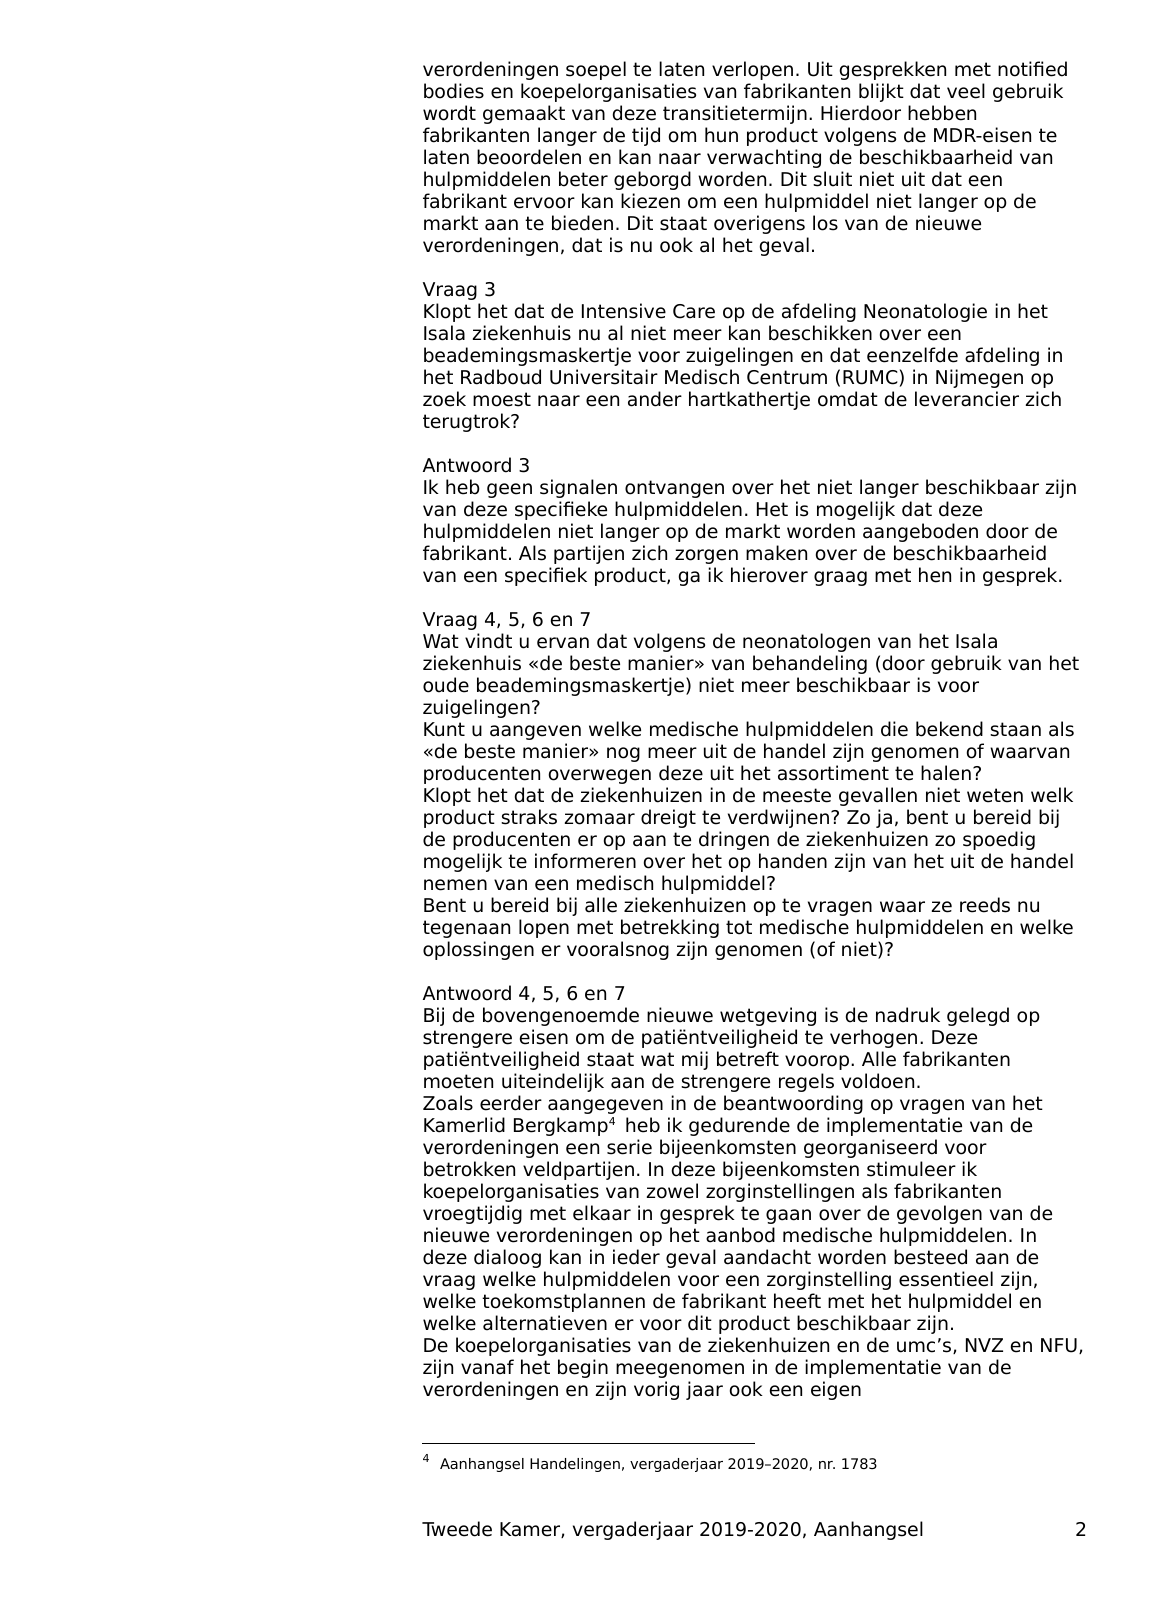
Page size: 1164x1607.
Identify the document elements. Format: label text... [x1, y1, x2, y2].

text Wat vindt u ervan dat volgens de neonatologen van het Isala ziekenhuis «de beste manier» van behandeling (door gebruik van het oude beademingsmaskertje) niet meer beschikbaar is voor zuigelingen? [422, 631, 1087, 719]
text Ik heb geen signalen ontvangen over het niet langer beschikbaar zijn van deze specifieke hulpmiddelen. Het is mogelijk dat deze hulpmiddelen niet langer op de markt worden aangeboden door de fabrikant. Als partijen zich zorgen maken over de beschikbaarheid van een specifiek product, ga ik hierover graag met hen in gesprek. [422, 477, 1087, 587]
text Vraag 4, 5, 6 en 7 [422, 609, 1087, 631]
text Bent u bereid bij alle ziekenhuizen op te vragen waar ze reeds nu tegenaan lopen met betrekking tot medische hulpmiddelen en welke oplossingen er vooralsnog zijn genomen (of niet)? [422, 895, 1087, 961]
text Zoals eerder aangegeven in de beantwoording op vragen van het Kamerlid Bergkamp heb ik gedurende de implementatie van de verordeningen een serie bijeenkomsten georganiseerd voor betrokken veldpartijen. In deze bijeenkomsten stimuleer ik koepelorganisaties van zowel zorginstellingen als fabrikanten vroegtijdig met elkaar in gesprek te gaan over de gevolgen van de nieuwe verordeningen op het aanbod medische hulpmiddelen. In deze dialoog kan in ieder geval aandacht worden besteed aan de vraag welke hulpmiddelen voor een zorginstelling essentieel zijn, welke toekomstplannen de fabrikant heeft met het hulpmiddel en welke alternatieven er voor dit product beschikbaar zijn. [422, 1093, 1087, 1335]
text Antwoord 3 [422, 455, 1087, 477]
text Vraag 3 [422, 279, 1087, 301]
text De koepelorganisaties van de ziekenhuizen en de umc’s, NVZ en NFU, zijn vanaf het begin meegenomen in de implementatie van de verordeningen en zijn vorig jaar ook een eigen [422, 1335, 1087, 1401]
text Bij de bovengenoemde nieuwe wetgeving is de nadruk gelegd op strengere eisen om de patiëntveiligheid te verhogen. Deze patiëntveiligheid staat wat mij betreft voorop. Alle fabrikanten moeten uiteindelijk aan de strengere regels voldoen. [422, 1005, 1087, 1093]
text Klopt het dat de ziekenhuizen in de meeste gevallen niet weten welk product straks zomaar dreigt te verdwijnen? Zo ja, bent u bereid bij de producenten er op aan te dringen de ziekenhuizen zo spoedig mogelijk te informeren over het op handen zijn van het uit de handel nemen van een medisch hulpmiddel? [422, 785, 1087, 895]
text Klopt het dat de Intensive Care op de afdeling Neonatologie in het Isala ziekenhuis nu al niet meer kan beschikken over een beademingsmaskertje voor zuigelingen en dat eenzelfde afdeling in het Radboud Universitair Medisch Centrum (RUMC) in Nijmegen op zoek moest naar een ander hartkathertje omdat de leverancier zich terugtrok? [422, 301, 1087, 433]
text verordeningen soepel te laten verlopen. Uit gesprekken met notified bodies en koepelorganisaties van fabrikanten blijkt dat veel gebruik wordt gemaakt van deze transitietermijn. Hierdoor hebben fabrikanten langer de tijd om hun product volgens de MDR-eisen te laten beoordelen en kan naar verwachting de beschikbaarheid van hulpmiddelen beter geborgd worden. Dit sluit niet uit dat een fabrikant ervoor kan kiezen om een hulpmiddel niet langer op de markt aan te bieden. Dit staat overigens los van de nieuwe verordeningen, dat is nu ook al het geval. [422, 59, 1087, 257]
text Antwoord 4, 5, 6 en 7 [422, 983, 1087, 1005]
text Kunt u aangeven welke medische hulpmiddelen die bekend staan als «de beste manier» nog meer uit de handel zijn genomen of waarvan producenten overwegen deze uit het assortiment te halen? [422, 719, 1087, 785]
text Aanhangsel Handelingen, vergaderjaar 2019–2020, nr. 1783 [422, 1452, 1087, 1474]
